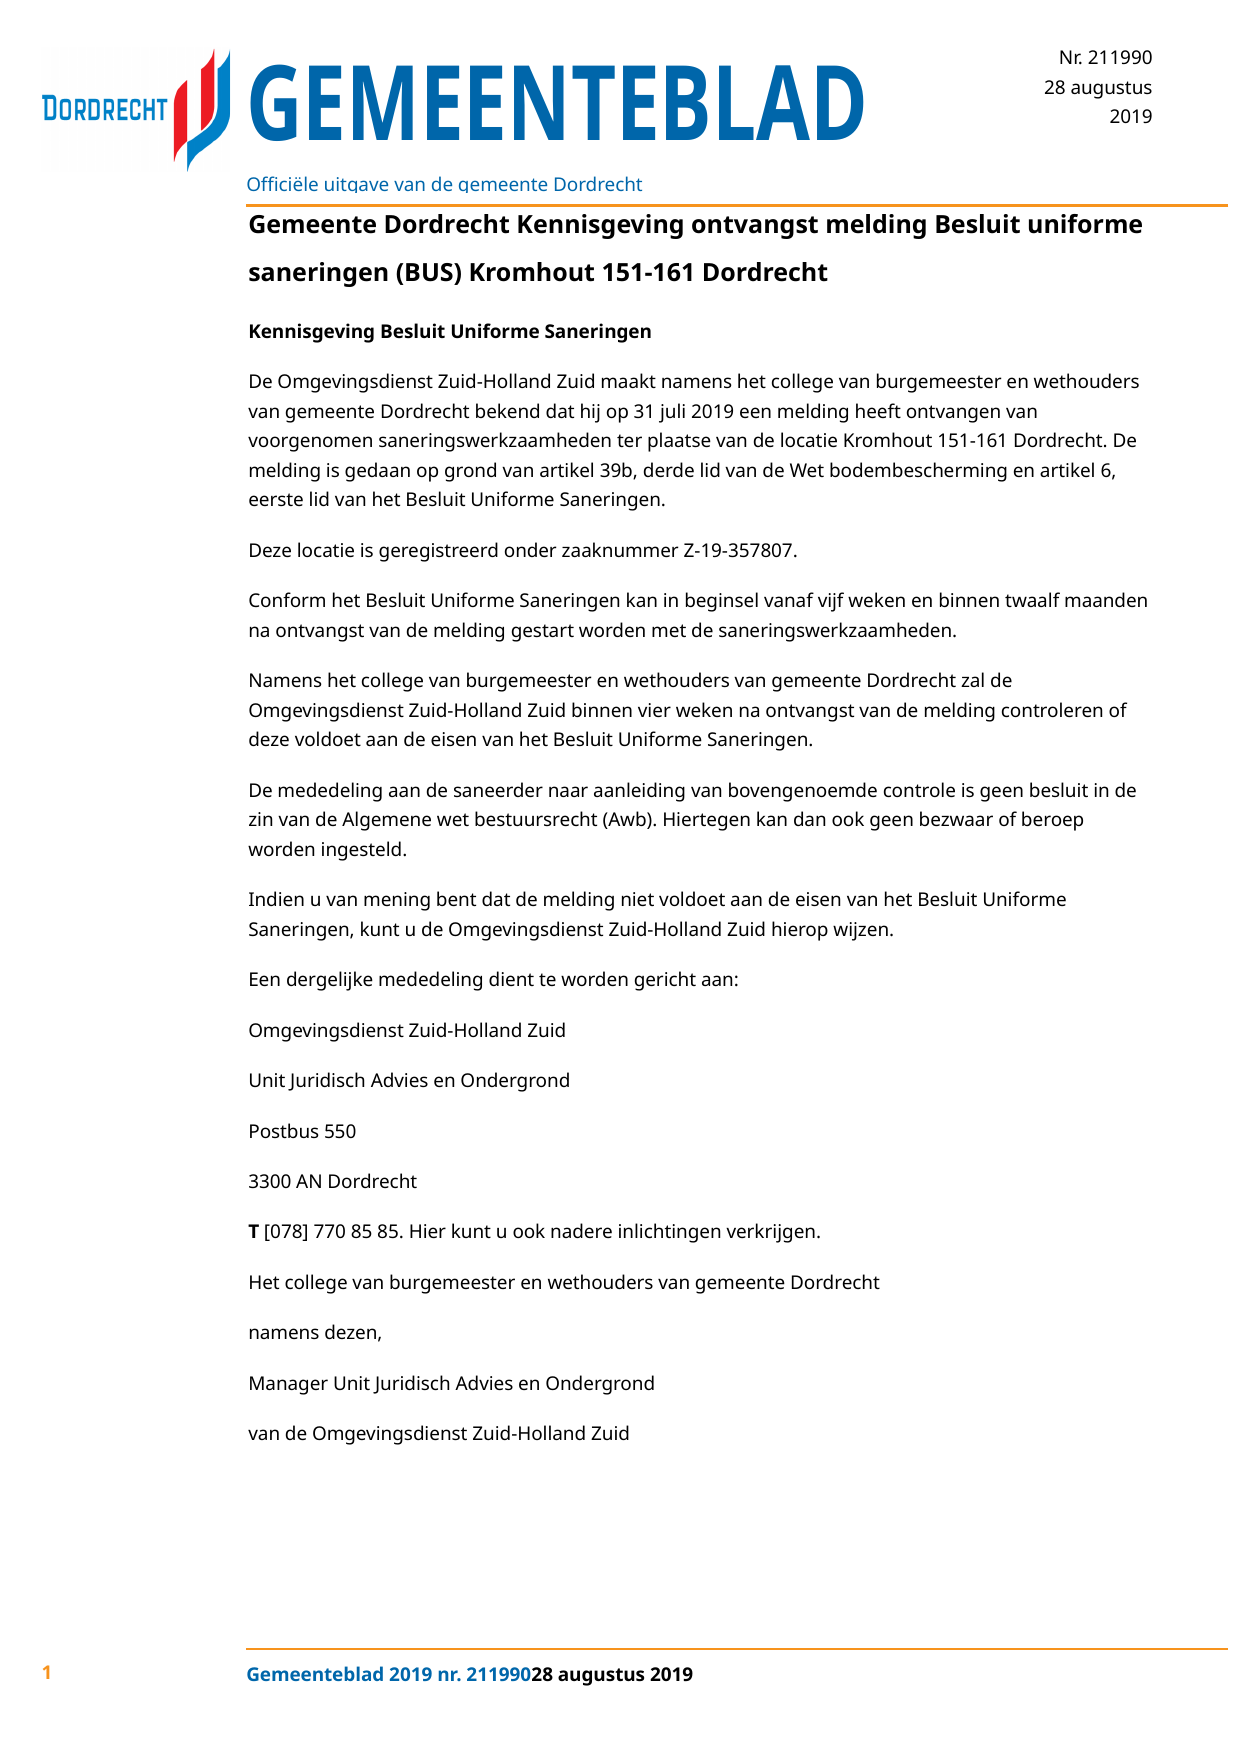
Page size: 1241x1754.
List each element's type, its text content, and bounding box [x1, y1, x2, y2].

text Conform het Besluit Uniforme Saneringen kan in beginsel vanaf vijf weken en binnen twaalf maanden na ontvangst van de melding gestart worden met de saneringswerkzaamheden. [248, 587, 1152, 643]
text van de Omgevingsdienst Zuid-Holland Zuid [248, 1420, 1152, 1446]
text Omgevingsdienst Zuid-Holland Zuid [248, 1017, 1152, 1043]
text T [078] 770 85 85. Hier kunt u ook nadere inlichtingen verkrijgen. [248, 1219, 1152, 1244]
text Het college van burgemeester en wethouders van gemeente Dordrecht [248, 1269, 1152, 1295]
picture [41, 47, 231, 172]
text Unit Juridisch Advies en Ondergrond [248, 1067, 1152, 1093]
text Deze locatie is geregistreerd onder zaaknummer Z-19-357807. [248, 537, 1152, 563]
text Postbus 550 [248, 1118, 1152, 1144]
text Indien u van mening bent dat de melding niet voldoet aan de eisen van het Besluit Uniforme Saneringen, kunt u de Omgevingsdienst Zuid-Holland Zuid hierop wijzen. [248, 887, 1152, 942]
text Namens het college van burgemeester en wethouders van gemeente Dordrecht zal de Omgevingsdienst Zuid-Holland Zuid binnen vier weken na ontvangst van de melding controleren of deze voldoet aan de eisen van het Besluit Uniforme Saneringen. [248, 667, 1152, 752]
text De Omgevingsdienst Zuid-Holland Zuid maakt namens het college van burgemeester en wethouders van gemeente Dordrecht bekend dat hij op 31 juli 2019 een melding heeft ontvangen van voorgenomen saneringswerkzaamheden ter plaatse van de locatie Kromhout 151-161 Dordrecht. De melding is gedaan op grond van artikel 39b, derde lid van de Wet bodembescherming en artikel 6, eerste lid van het Besluit Uniforme Saneringen. [248, 368, 1152, 512]
text Kennisgeving Besluit Uniforme Saneringen [248, 318, 1152, 344]
text namens dezen, [248, 1319, 1152, 1345]
text Manager Unit Juridisch Advies en Ondergrond [248, 1370, 1152, 1396]
text De mededeling aan de saneerder naar aanleiding van bovengenoemde controle is geen besluit in de zin van de Algemene wet bestuursrecht (Awb). Hiertegen kan dan ook geen bezwaar of beroep worden ingesteld. [248, 777, 1152, 862]
text Gemeente Dordrecht Kennisgeving ontvangst melding Besluit uniforme saneringen (BUS) Kromhout 151-161 Dordrecht [248, 207, 1152, 288]
text 3300 AN Dordrecht [248, 1168, 1152, 1194]
text Een dergelijke mededeling dient te worden gericht aan: [248, 967, 1152, 992]
